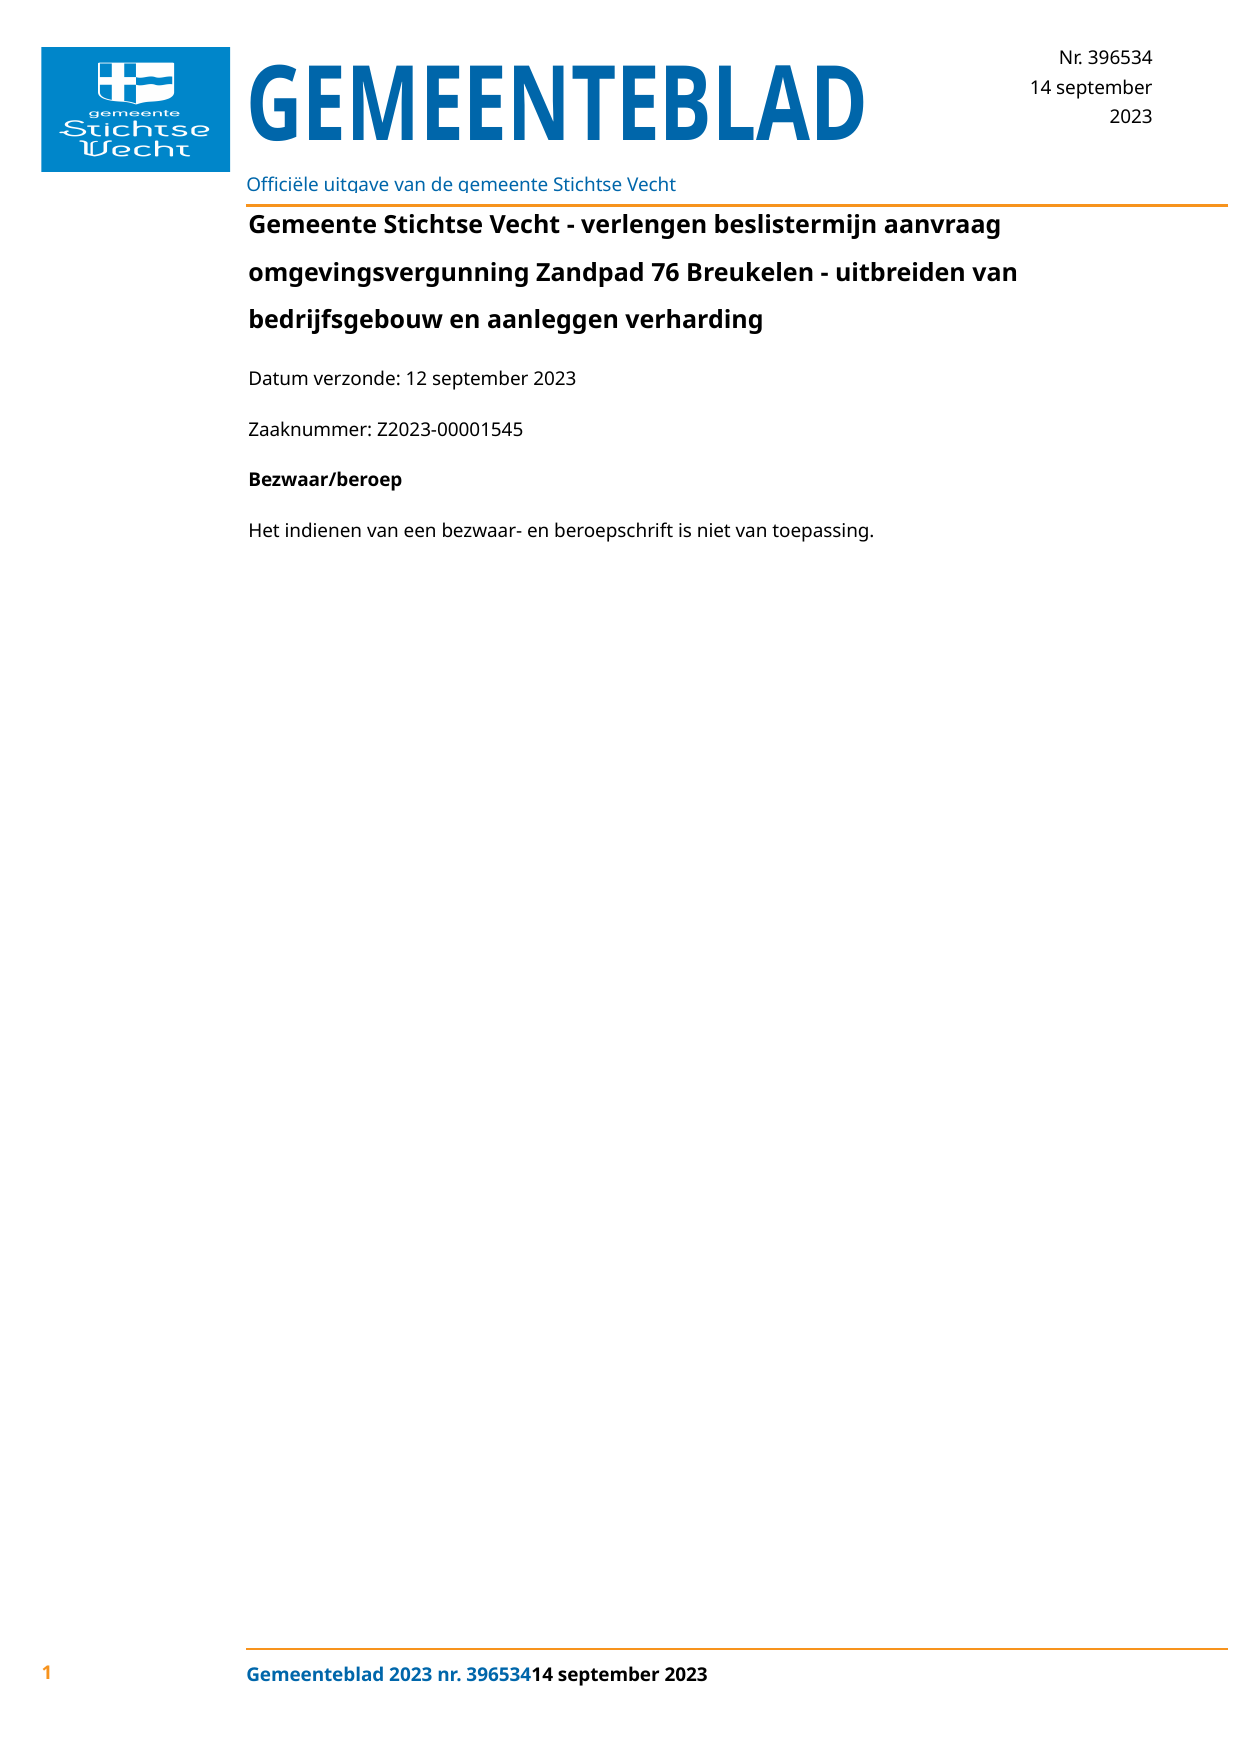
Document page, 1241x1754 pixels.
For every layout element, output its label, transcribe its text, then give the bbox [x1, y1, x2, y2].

text Datum verzonde: 12 september 2023 [248, 366, 1152, 391]
text Zaaknummer: Z2023-00001545 [248, 416, 1152, 442]
text Bezwaar/beroep [248, 466, 1152, 492]
picture [99, 63, 135, 101]
picture [137, 63, 174, 103]
text Het indienen van een bezwaar- en beroepschrift is niet van toepassing. [248, 517, 1152, 542]
text Gemeente Stichtse Vecht - verlengen beslistermijn aanvraag omgevingsvergunning Zandpad 76 Breukelen - uitbreiden van bedrijfsgebouw en aanleggen verharding [248, 207, 1152, 336]
